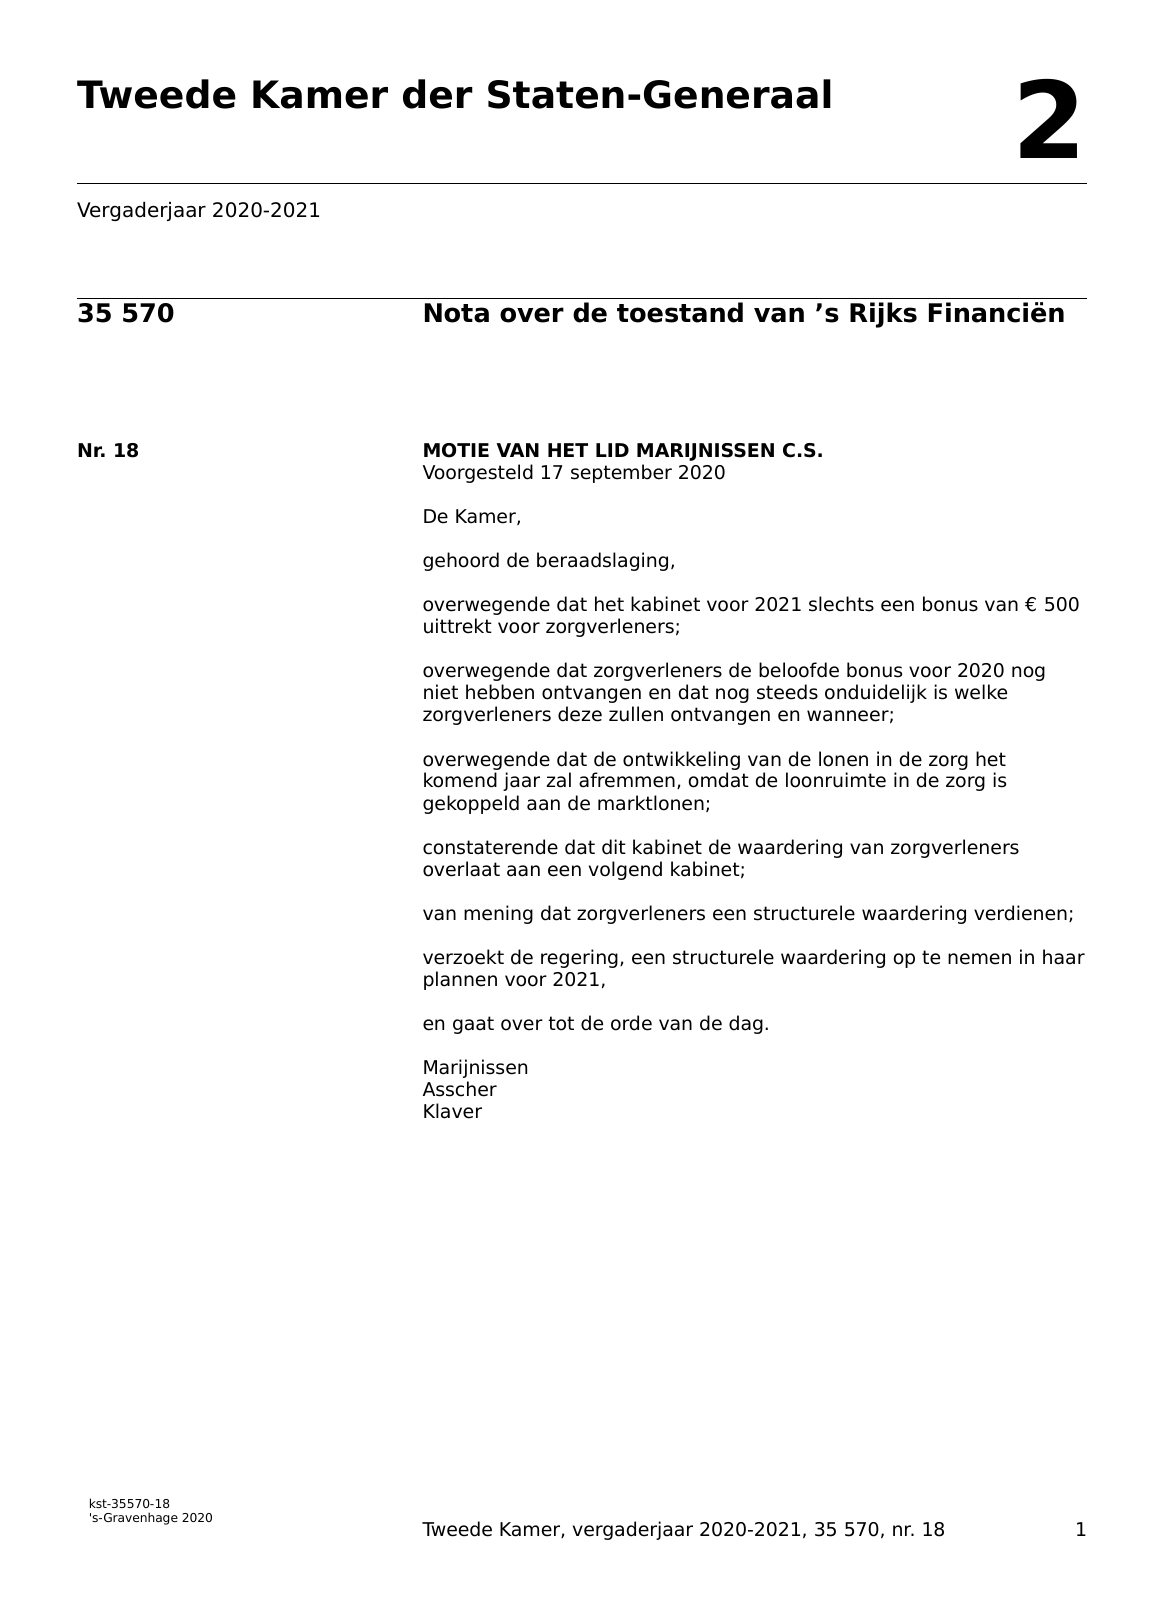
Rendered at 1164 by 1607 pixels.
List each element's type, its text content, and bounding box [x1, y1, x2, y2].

text overwegende dat het kabinet voor 2021 slechts een bonus van € 500 uittrekt voor zorgverleners; [422, 594, 1087, 638]
subtitle 35 570 Nota over de toestand van ’s Rijks Financiën [77, 299, 1087, 329]
text constaterende dat dit kabinet de waardering van zorgverleners overlaat aan een volgend kabinet; [422, 837, 1087, 881]
text De Kamer, [422, 506, 1087, 528]
text en gaat over tot de orde van de dag. [422, 1013, 1087, 1035]
table_header Tweede Kamer der Staten-Generaal [77, 59, 886, 183]
table_cell Vergaderjaar 2020-2021 [77, 184, 1087, 298]
text 's-Gravenhage 2020 [88, 1511, 323, 1525]
text Asscher [422, 1079, 1087, 1101]
text verzoekt de regering, een structurele waardering op te nemen in haar plannen voor 2021, [422, 947, 1087, 991]
text Klaver [422, 1101, 1087, 1123]
subtitle Nr. 18 MOTIE VAN HET LID MARIJNISSEN C.S. [77, 440, 1087, 462]
text Voorgesteld 17 september 2020 [422, 462, 1087, 484]
text van mening dat zorgverleners een structurele waardering verdienen; [422, 903, 1087, 925]
table_header 2 [886, 59, 1087, 183]
text overwegende dat zorgverleners de beloofde bonus voor 2020 nog niet hebben ontvangen en dat nog steeds onduidelijk is welke zorgverleners deze zullen ontvangen en wanneer; [422, 660, 1087, 726]
text kst-35570-18 [88, 1497, 323, 1511]
text overwegende dat de ontwikkeling van de lonen in de zorg het komend jaar zal afremmen, omdat de loonruimte in de zorg is gekoppeld aan de marktlonen; [422, 748, 1087, 814]
text Marijnissen [422, 1057, 1087, 1079]
text gehoord de beraadslaging, [422, 550, 1087, 572]
